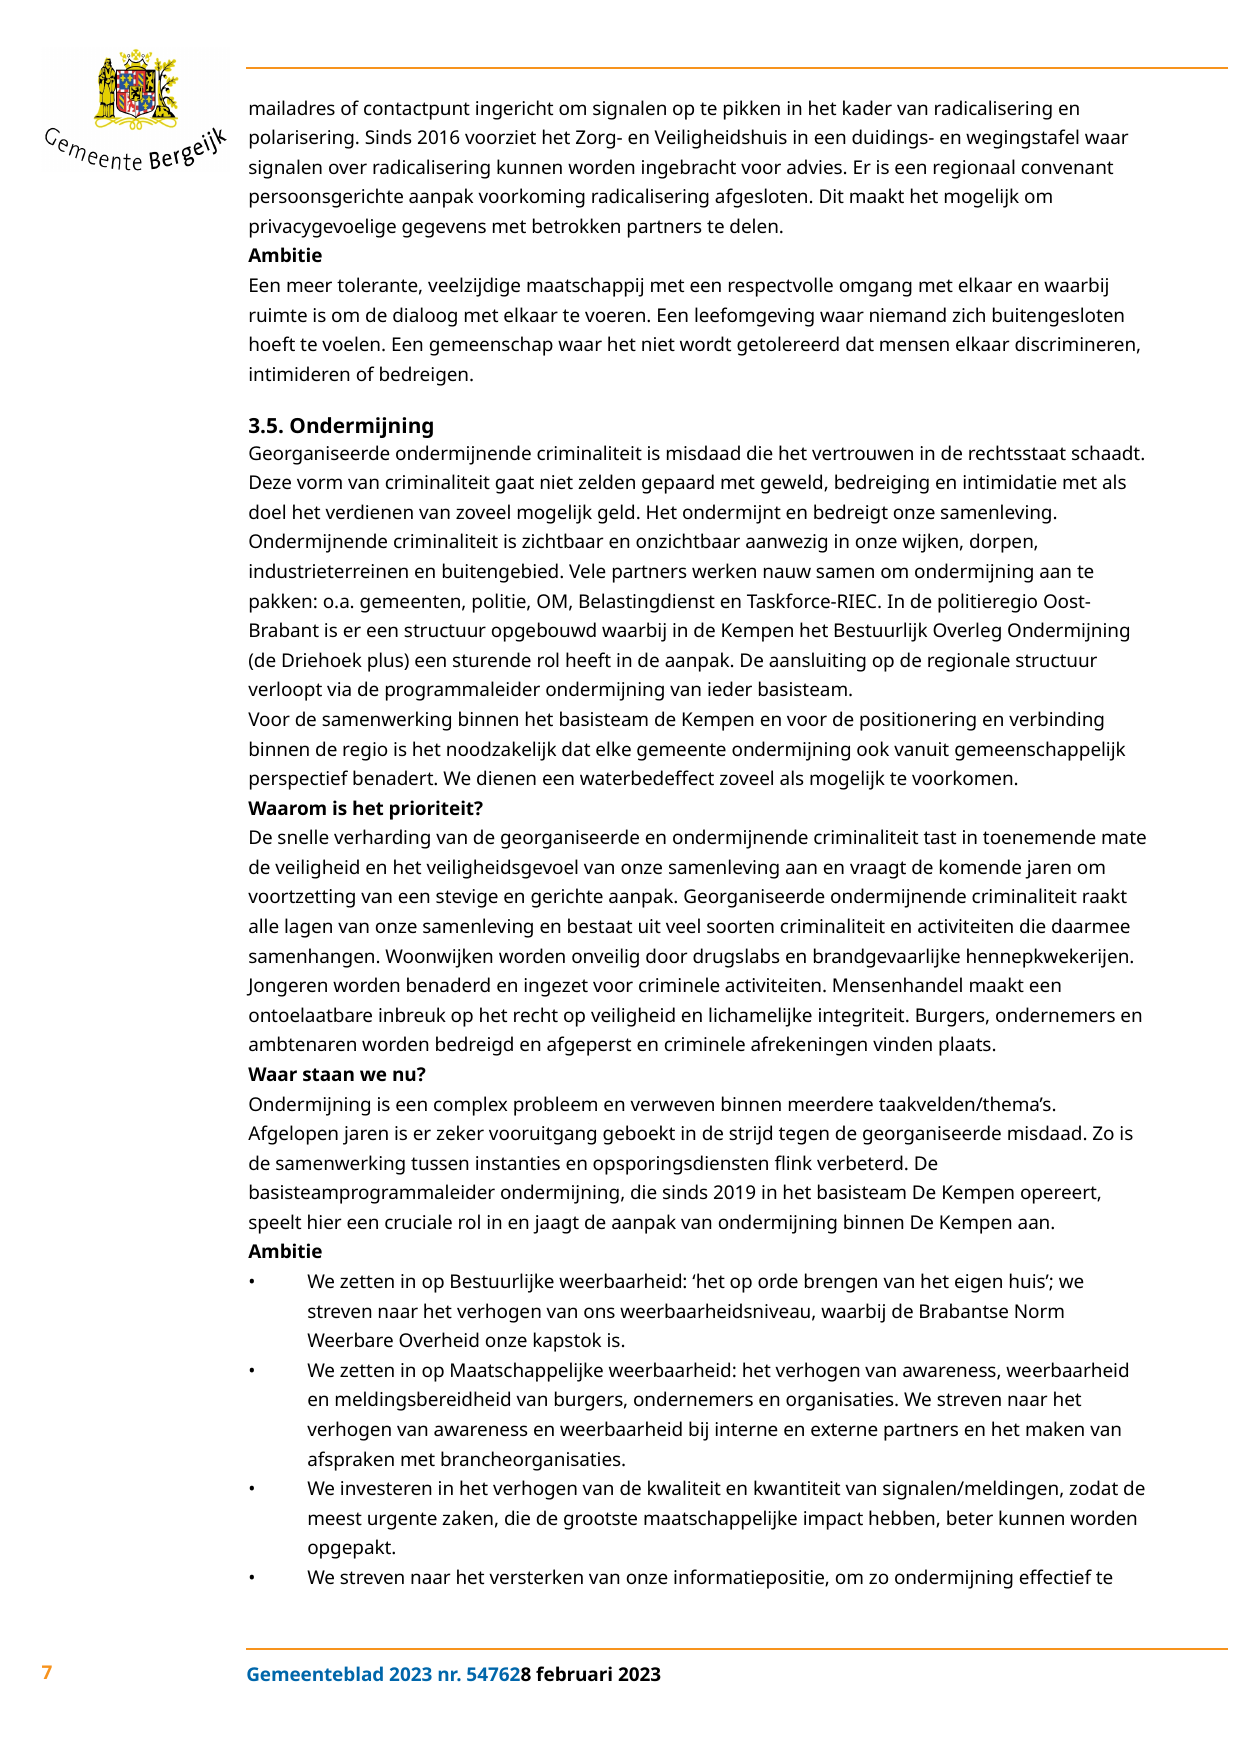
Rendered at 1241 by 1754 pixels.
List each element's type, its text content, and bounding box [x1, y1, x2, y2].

text De snelle verharding van de georganiseerde en ondermijnende criminaliteit tast in toenemende mate de veiligheid en het veiligheidsgevoel van onze samenleving aan en vraagt de komende jaren om voortzetting van een stevige en gerichte aanpak. Georganiseerde ondermijnende criminaliteit raakt alle lagen van onze samenleving en bestaat uit veel soorten criminaliteit en activiteiten die daarmee samenhangen. Woonwijken worden onveilig door drugslabs en brandgevaarlijke hennepkwekerijen. Jongeren worden benaderd en ingezet voor criminele activiteiten. Mensenhandel maakt een ontoelaatbare inbreuk op het recht op veiligheid en lichamelijke integriteit. Burgers, ondernemers en ambtenaren worden bedreigd en afgeperst en criminele afrekeningen vinden plaats. [248, 824, 1152, 1057]
list We streven naar het versterken van onze informatiepositie, om zo ondermijning effectief te [248, 1564, 1152, 1590]
list We zetten in op Maatschappelijke weerbaarheid: het verhogen van awareness, weerbaarheid en meldingsbereidheid van burgers, ondernemers en organisaties. We streven naar het verhogen van awareness en weerbaarheid bij interne en externe partners en het maken van afspraken met brancheorganisaties. [248, 1357, 1152, 1471]
text 3.5. Ondermijning [248, 411, 1152, 440]
list We investeren in het verhogen van de kwaliteit en kwantiteit van signalen/meldingen, zodat de meest urgente zaken, die de grootste maatschappelijke impact hebben, beter kunnen worden opgepakt. [248, 1475, 1152, 1560]
text mailadres of contactpunt ingericht om signalen op te pikken in het kader van radicalisering en polarisering. Sinds 2016 voorziet het Zorg- en Veiligheidshuis in een duidings- en wegingstafel waar signalen over radicalisering kunnen worden ingebracht voor advies. Er is een regionaal convenant persoonsgerichte aanpak voorkoming radicalisering afgesloten. Dit maakt het mogelijk om privacygevoelige gegevens met betrokken partners te delen. [248, 95, 1152, 239]
picture [41, 47, 231, 172]
text Voor de samenwerking binnen het basisteam de Kempen en voor de positionering en verbinding binnen de regio is het noodzakelijk dat elke gemeente ondermijning ook vanuit gemeenschappelijk perspectief benadert. We dienen een waterbedeffect zoveel als mogelijk te voorkomen. [248, 706, 1152, 791]
text Ambitie [248, 243, 1152, 268]
text Waar staan we nu? [248, 1061, 1152, 1087]
text Georganiseerde ondermijnende criminaliteit is misdaad die het vertrouwen in de rechtsstaat schaadt. Deze vorm van criminaliteit gaat niet zelden gepaard met geweld, bedreiging en intimidatie met als doel het verdienen van zoveel mogelijk geld. Het ondermijnt en bedreigt onze samenleving. Ondermijnende criminaliteit is zichtbaar en onzichtbaar aanwezig in onze wijken, dorpen, industrieterreinen en buitengebied. Vele partners werken nauw samen om ondermijning aan te pakken: o.a. gemeenten, politie, OM, Belastingdienst en Taskforce-RIEC. In de politieregio Oost-Brabant is er een structuur opgebouwd waarbij in de Kempen het Bestuurlijk Overleg Ondermijning (de Driehoek plus) een sturende rol heeft in de aanpak. De aansluiting op de regionale structuur verloopt via de programmaleider ondermijning van ieder basisteam. [248, 440, 1152, 702]
text Ondermijning is een complex probleem en verweven binnen meerdere taakvelden/thema’s. Afgelopen jaren is er zeker vooruitgang geboekt in de strijd tegen de georganiseerde misdaad. Zo is de samenwerking tussen instanties en opsporingsdiensten flink verbeterd. De basisteamprogrammaleider ondermijning, die sinds 2019 in het basisteam De Kempen opereert, speelt hier een cruciale rol in en jaagt de aanpak van ondermijning binnen De Kempen aan. [248, 1091, 1152, 1235]
list We zetten in op Bestuurlijke weerbaarheid: ‘het op orde brengen van het eigen huis’; we streven naar het verhogen van ons weerbaarheidsniveau, waarbij de Brabantse Norm Weerbare Overheid onze kapstok is. [248, 1268, 1152, 1353]
text Een meer tolerante, veelzijdige maatschappij met een respectvolle omgang met elkaar en waarbij ruimte is om de dialoog met elkaar te voeren. Een leefomgeving waar niemand zich buitengesloten hoeft te voelen. Een gemeenschap waar het niet wordt getolereerd dat mensen elkaar discrimineren, intimideren of bedreigen. [248, 272, 1152, 387]
text Waarom is het prioriteit? [248, 795, 1152, 821]
text Ambitie [248, 1239, 1152, 1264]
